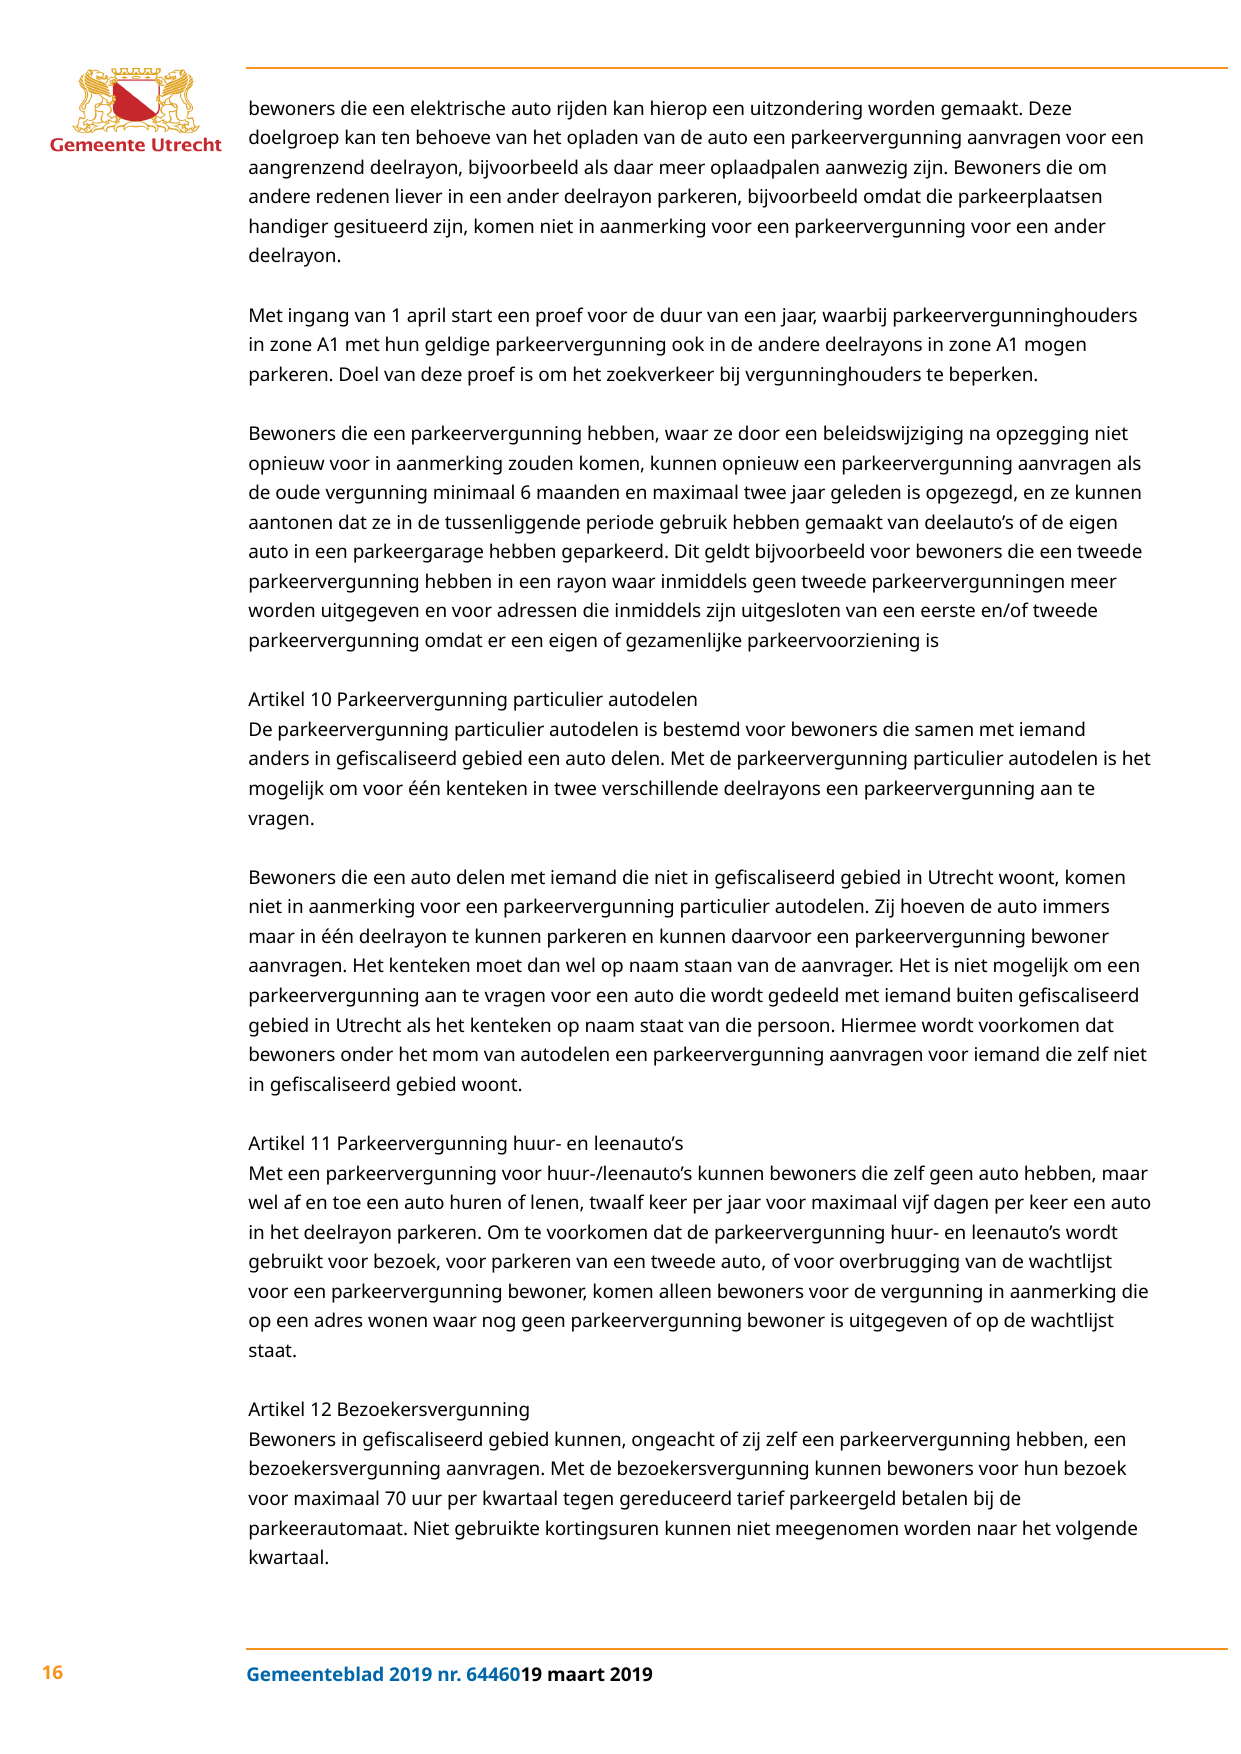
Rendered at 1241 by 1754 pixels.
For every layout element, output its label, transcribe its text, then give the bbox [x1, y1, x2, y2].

text Bewoners die een auto delen met iemand die niet in gefiscaliseerd gebied in Utrecht woont, komen niet in aanmerking voor een parkeervergunning particulier autodelen. Zij hoeven de auto immers maar in één deelrayon te kunnen parkeren en kunnen daarvoor een parkeervergunning bewoner aanvragen. Het kenteken moet dan wel op naam staan van de aanvrager. Het is niet mogelijk om een parkeervergunning aan te vragen voor een auto die wordt gedeeld met iemand buiten gefiscaliseerd gebied in Utrecht als het kenteken op naam staat van die persoon. Hiermee wordt voorkomen dat bewoners onder het mom van autodelen een parkeervergunning aanvragen voor iemand die zelf niet in gefiscaliseerd gebied woont. [248, 864, 1152, 1097]
text Bewoners die een parkeervergunning hebben, waar ze door een beleidswijziging na opzegging niet opnieuw voor in aanmerking zouden komen, kunnen opnieuw een parkeervergunning aanvragen als de oude vergunning minimaal 6 maanden en maximaal twee jaar geleden is opgezegd, en ze kunnen aantonen dat ze in de tussenliggende periode gebruik hebben gemaakt van deelauto’s of de eigen auto in een parkeergarage hebben geparkeerd. Dit geldt bijvoorbeeld voor bewoners die een tweede parkeervergunning hebben in een rayon waar inmiddels geen tweede parkeervergunningen meer worden uitgegeven en voor adressen die inmiddels zijn uitgesloten van een eerste en/of tweede parkeervergunning omdat er een eigen of gezamenlijke parkeervoorziening is [248, 420, 1152, 653]
text Artikel 11 Parkeervergunning huur- en leenauto’s [248, 1130, 1152, 1156]
picture [41, 47, 231, 172]
text Artikel 12 Bezoekersvergunning [248, 1396, 1152, 1422]
text Met ingang van 1 april start een proef voor de duur van een jaar, waarbij parkeervergunninghouders in zone A1 met hun geldige parkeervergunning ook in de andere deelrayons in zone A1 mogen parkeren. Doel van deze proef is om het zoekverkeer bij vergunninghouders te beperken. [248, 302, 1152, 387]
text De parkeervergunning particulier autodelen is bestemd voor bewoners die samen met iemand anders in gefiscaliseerd gebied een auto delen. Met de parkeervergunning particulier autodelen is het mogelijk om voor één kenteken in twee verschillende deelrayons een parkeervergunning aan te vragen. [248, 716, 1152, 831]
text bewoners die een elektrische auto rijden kan hierop een uitzondering worden gemaakt. Deze doelgroep kan ten behoeve van het opladen van de auto een parkeervergunning aanvragen voor een aangrenzend deelrayon, bijvoorbeeld als daar meer oplaadpalen aanwezig zijn. Bewoners die om andere redenen liever in een ander deelrayon parkeren, bijvoorbeeld omdat die parkeerplaatsen handiger gesitueerd zijn, komen niet in aanmerking voor een parkeervergunning voor een ander deelrayon. [248, 95, 1152, 268]
text Artikel 10 Parkeervergunning particulier autodelen [248, 686, 1152, 712]
text Bewoners in gefiscaliseerd gebied kunnen, ongeacht of zij zelf een parkeervergunning hebben, een bezoekersvergunning aanvragen. Met de bezoekersvergunning kunnen bewoners voor hun bezoek voor maximaal 70 uur per kwartaal tegen gereduceerd tarief parkeergeld betalen bij de parkeerautomaat. Niet gebruikte kortingsuren kunnen niet meegenomen worden naar het volgende kwartaal. [248, 1426, 1152, 1570]
text Met een parkeervergunning voor huur-/leenauto’s kunnen bewoners die zelf geen auto hebben, maar wel af en toe een auto huren of lenen, twaalf keer per jaar voor maximaal vijf dagen per keer een auto in het deelrayon parkeren. Om te voorkomen dat de parkeervergunning huur- en leenauto’s wordt gebruikt voor bezoek, voor parkeren van een tweede auto, of voor overbrugging van de wachtlijst voor een parkeervergunning bewoner, komen alleen bewoners voor de vergunning in aanmerking die op een adres wonen waar nog geen parkeervergunning bewoner is uitgegeven of op de wachtlijst staat. [248, 1160, 1152, 1363]
